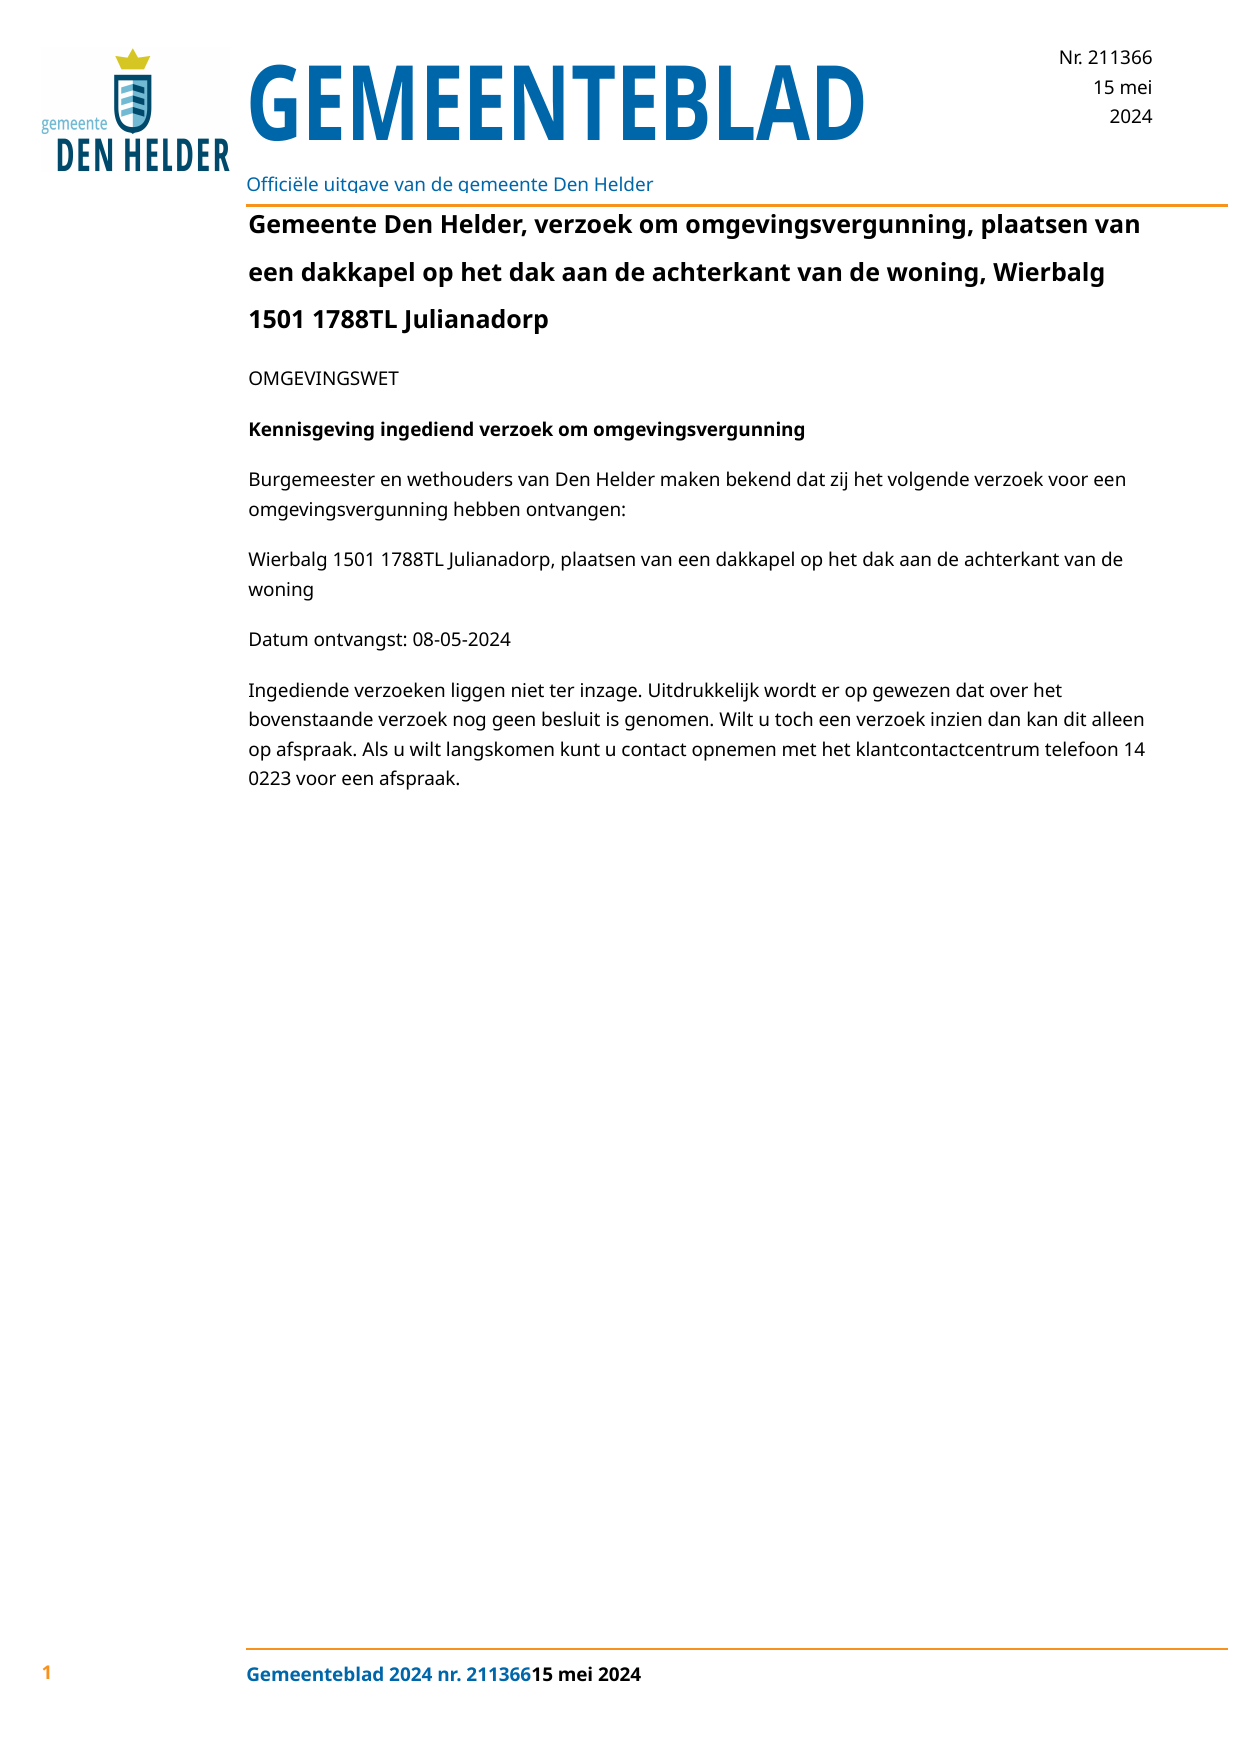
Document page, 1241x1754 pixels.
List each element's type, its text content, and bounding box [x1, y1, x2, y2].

text Ingediende verzoeken liggen niet ter inzage. Uitdrukkelijk wordt er op gewezen dat over het bovenstaande verzoek nog geen besluit is genomen. Wilt u toch een verzoek inzien dan kan dit alleen op afspraak. Als u wilt langskomen kunt u contact opnemen met het klantcontactcentrum telefoon 14 0223 voor een afspraak. [248, 677, 1152, 791]
picture [182, 144, 187, 165]
text Wierbalg 1501 1788TL Julianadorp, plaatsen van een dakkapel op het dak aan de achterkant van de woning [248, 546, 1152, 602]
picture [41, 47, 231, 172]
text Datum ontvangst: 08-05-2024 [248, 626, 1152, 652]
text OMGEVINGSWET [248, 366, 1152, 391]
text Gemeente Den Helder, verzoek om omgevingsvergunning, plaatsen van een dakkapel op het dak aan de achterkant van de woning, Wierbalg 1501 1788TL Julianadorp [248, 207, 1152, 336]
picture [130, 157, 135, 172]
picture [63, 144, 68, 165]
picture [100, 154, 106, 172]
text Kennisgeving ingediend verzoek om omgevingsvergunning [248, 416, 1152, 442]
text Burgemeester en wethouders van Den Helder maken bekend dat zij het volgende verzoek voor een omgevingsvergunning hebben ontvangen: [248, 466, 1152, 522]
picture [220, 160, 224, 172]
